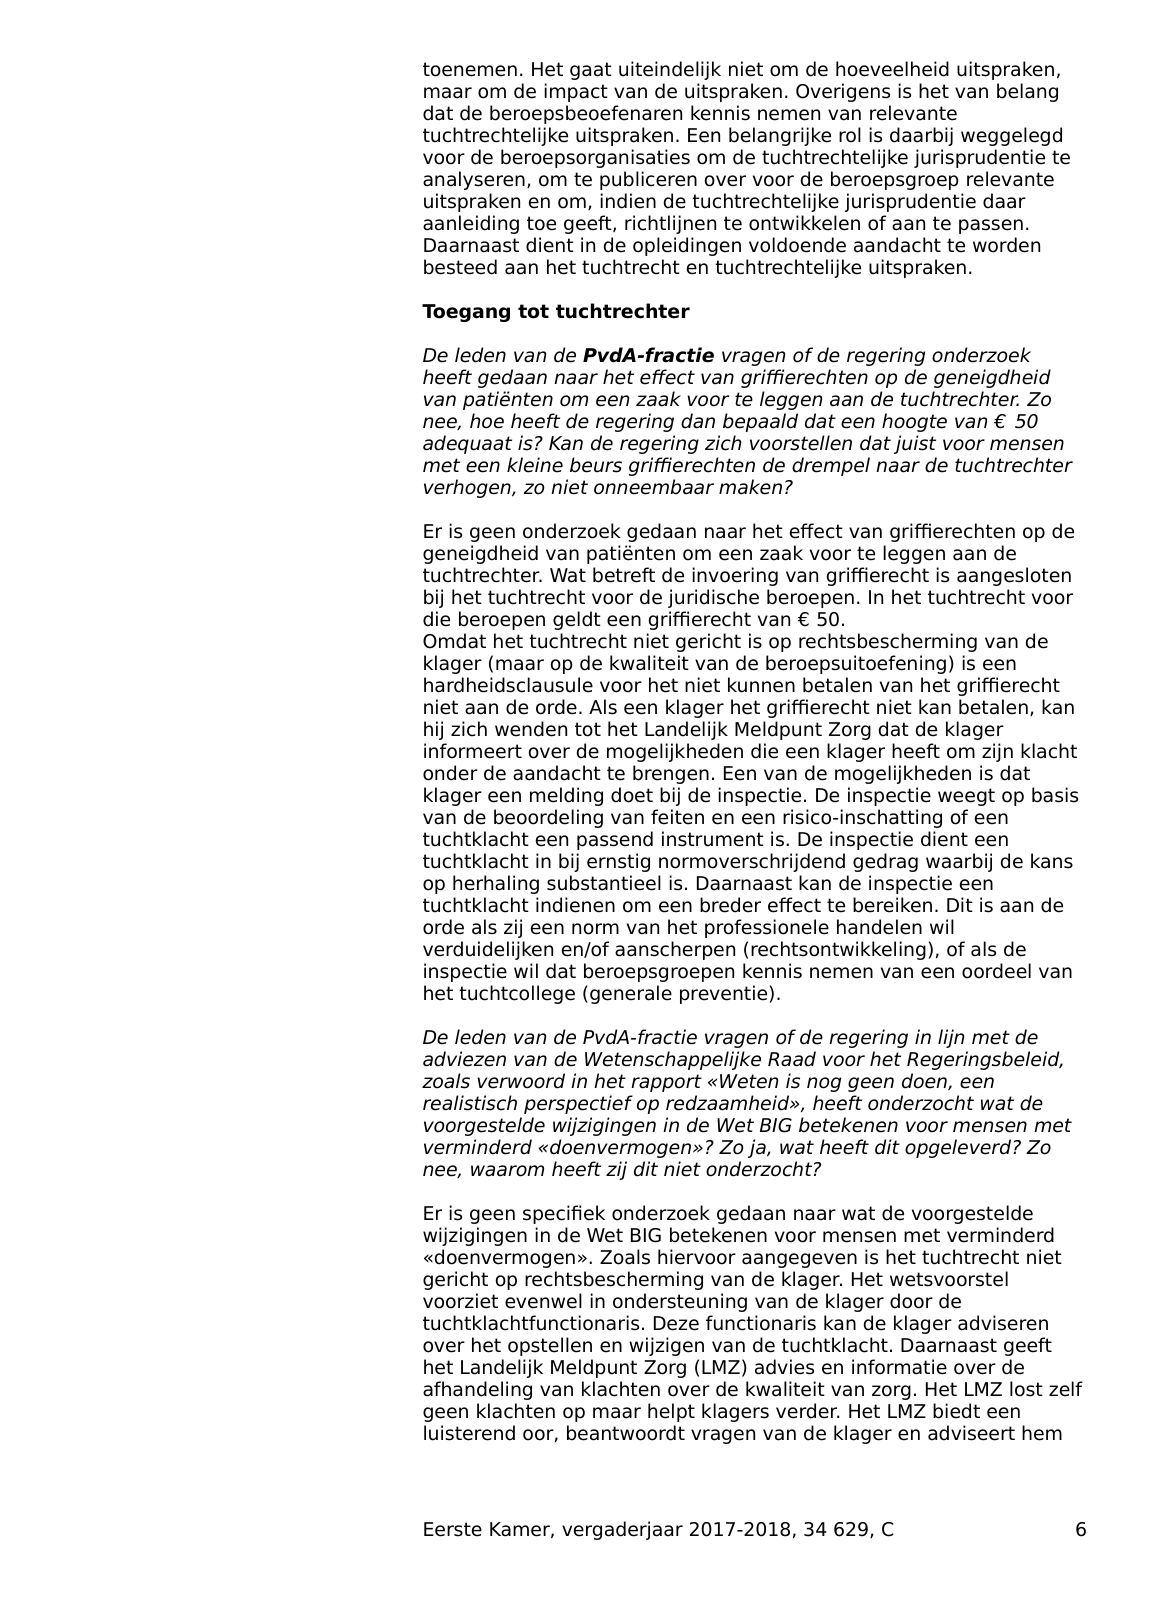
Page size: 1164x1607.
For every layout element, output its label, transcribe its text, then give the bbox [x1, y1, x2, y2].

text De leden van de PvdA-fractie vragen of de regering onderzoek heeft gedaan naar het effect van griffierechten op de geneigdheid van patiënten om een zaak voor te leggen aan de tuchtrechter. Zo nee, hoe heeft de regering dan bepaald dat een hoogte van € 50 adequaat is? Kan de regering zich voorstellen dat juist voor mensen met een kleine beurs griffierechten de drempel naar de tuchtrechter verhogen, zo niet onneembaar maken? [422, 345, 1087, 499]
text Omdat het tuchtrecht niet gericht is op rechtsbescherming van de klager (maar op de kwaliteit van de beroepsuitoefening) is een hardheidsclausule voor het niet kunnen betalen van het griffierecht niet aan de orde. Als een klager het griffierecht niet kan betalen, kan hij zich wenden tot het Landelijk Meldpunt Zorg dat de klager informeert over de mogelijkheden die een klager heeft om zijn klacht onder de aandacht te brengen. Een van de mogelijkheden is dat klager een melding doet bij de inspectie. De inspectie weegt op basis van de beoordeling van feiten en een risico-inschatting of een tuchtklacht een passend instrument is. De inspectie dient een tuchtklacht in bij ernstig normoverschrijdend gedrag waarbij de kans op herhaling substantieel is. Daarnaast kan de inspectie een tuchtklacht indienen om een breder effect te bereiken. Dit is aan de orde als zij een norm van het professionele handelen wil verduidelijken en/of aanscherpen (rechtsontwikkeling), of als de inspectie wil dat beroepsgroepen kennis nemen van een oordeel van het tuchtcollege (generale preventie). [422, 631, 1087, 1005]
text De leden van de PvdA-fractie vragen of de regering in lijn met de adviezen van de Wetenschappelijke Raad voor het Regeringsbeleid, zoals verwoord in het rapport «Weten is nog geen doen, een realistisch perspectief op redzaamheid», heeft onderzocht wat de voorgestelde wijzigingen in de Wet BIG betekenen voor mensen met verminderd «doenvermogen»? Zo ja, wat heeft dit opgeleverd? Zo nee, waarom heeft zij dit niet onderzocht? [422, 1027, 1087, 1181]
subtitle Toegang tot tuchtrechter [422, 301, 1087, 323]
text toenemen. Het gaat uiteindelijk niet om de hoeveelheid uitspraken, maar om de impact van de uitspraken. Overigens is het van belang dat de beroepsbeoefenaren kennis nemen van relevante tuchtrechtelijke uitspraken. Een belangrijke rol is daarbij weggelegd voor de beroepsorganisaties om de tuchtrechtelijke jurisprudentie te analyseren, om te publiceren over voor de beroepsgroep relevante uitspraken en om, indien de tuchtrechtelijke jurisprudentie daar aanleiding toe geeft, richtlijnen te ontwikkelen of aan te passen. Daarnaast dient in de opleidingen voldoende aandacht te worden besteed aan het tuchtrecht en tuchtrechtelijke uitspraken. [422, 59, 1087, 279]
text Er is geen onderzoek gedaan naar het effect van griffierechten op de geneigdheid van patiënten om een zaak voor te leggen aan de tuchtrechter. Wat betreft de invoering van griffierecht is aangesloten bij het tuchtrecht voor de juridische beroepen. In het tuchtrecht voor die beroepen geldt een griffierecht van € 50. [422, 521, 1087, 631]
text Er is geen specifiek onderzoek gedaan naar wat de voorgestelde wijzigingen in de Wet BIG betekenen voor mensen met verminderd «doenvermogen». Zoals hiervoor aangegeven is het tuchtrecht niet gericht op rechtsbescherming van de klager. Het wetsvoorstel voorziet evenwel in ondersteuning van de klager door de tuchtklachtfunctionaris. Deze functionaris kan de klager adviseren over het opstellen en wijzigen van de tuchtklacht. Daarnaast geeft het Landelijk Meldpunt Zorg (LMZ) advies en informatie over de afhandeling van klachten over de kwaliteit van zorg. Het LMZ lost zelf geen klachten op maar helpt klagers verder. Het LMZ biedt een luisterend oor, beantwoordt vragen van de klager en adviseert hem [422, 1203, 1087, 1445]
